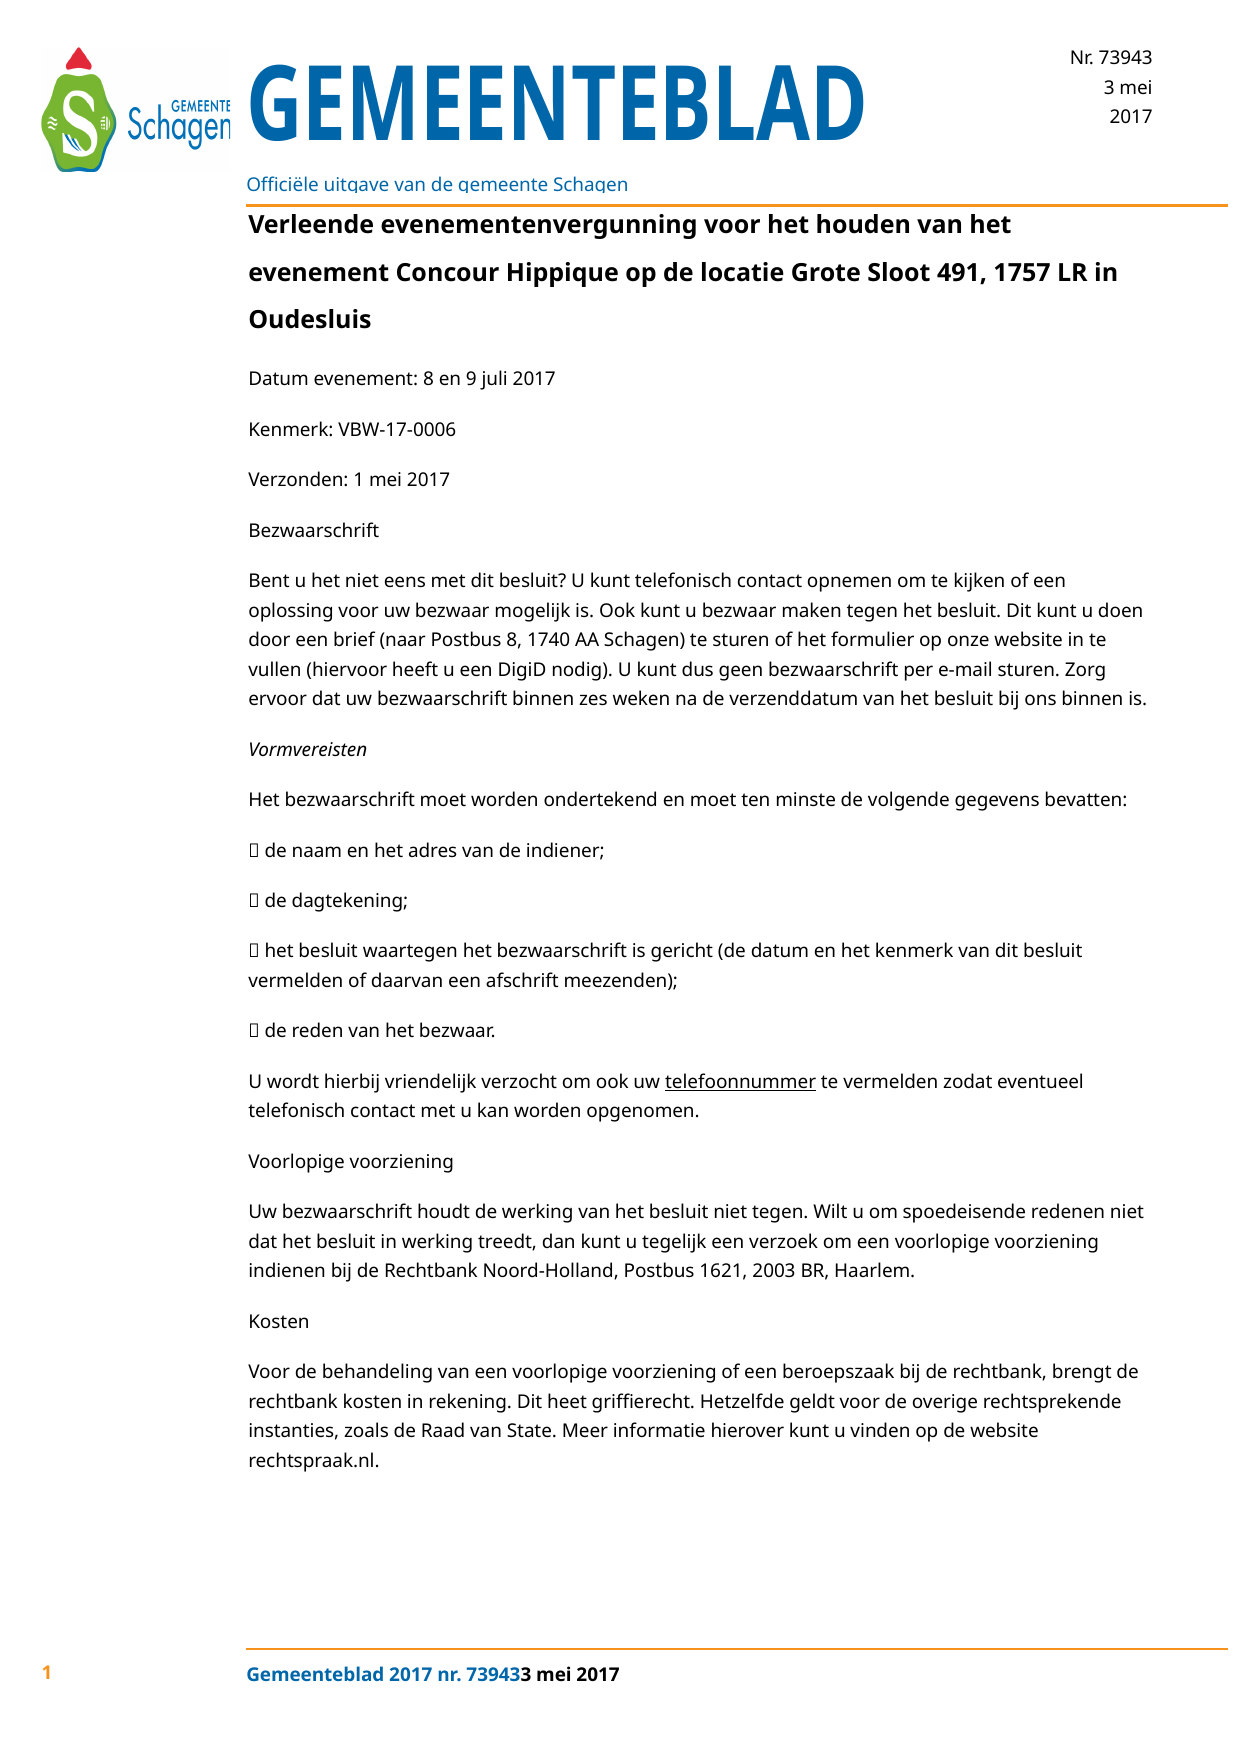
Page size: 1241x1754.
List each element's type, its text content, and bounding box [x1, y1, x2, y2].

text Voor de behandeling van een voorlopige voorziening of een beroepszaak bij de rechtbank, brengt de rechtbank kosten in rekening. Dit heet griffierecht. Hetzelfde geldt voor de overige rechtsprekende instanties, zoals de Raad van State. Meer informatie hierover kunt u vinden op de website rechtspraak.nl. [248, 1358, 1152, 1473]
text Bent u het niet eens met dit besluit? U kunt telefonisch contact opnemen om te kijken of een oplossing voor uw bezwaar mogelijk is. Ook kunt u bezwaar maken tegen het besluit. Dit kunt u doen door een brief (naar Postbus 8, 1740 AA Schagen) te sturen of het formulier op onze website in te vullen (hiervoor heeft u een DigiD nodig). U kunt dus geen bezwaarschrift per e-mail sturen. Zorg ervoor dat uw bezwaarschrift binnen zes weken na de verzenddatum van het besluit bij ons binnen is. [248, 567, 1152, 711]
text  de dagtekening; [248, 887, 1152, 913]
text Voorlopige voorziening [248, 1148, 1152, 1174]
text U wordt hierbij vriendelijk verzocht om ook uw telefoonnummer te vermelden zodat eventueel telefonisch contact met u kan worden opgenomen. [248, 1068, 1152, 1123]
text  het besluit waartegen het bezwaarschrift is gericht (de datum en het kenmerk van dit besluit vermelden of daarvan een afschrift meezenden); [248, 938, 1152, 993]
text Bezwaarschrift [248, 517, 1152, 542]
text Het bezwaarschrift moet worden ondertekend en moet ten minste de volgende gegevens bevatten: [248, 786, 1152, 812]
text  de reden van het bezwaar. [248, 1018, 1152, 1043]
text Kenmerk: VBW-17-0006 [248, 416, 1152, 442]
text Verleende evenementenvergunning voor het houden van het evenement Concour Hippique op de locatie Grote Sloot 491, 1757 LR in Oudesluis [248, 207, 1152, 336]
text Datum evenement: 8 en 9 juli 2017 [248, 366, 1152, 391]
text Uw bezwaarschrift houdt de werking van het besluit niet tegen. Wilt u om spoedeisende redenen niet dat het besluit in werking treedt, dan kunt u tegelijk een verzoek om een voorlopige voorziening indienen bij de Rechtbank Noord-Holland, Postbus 1621, 2003 BR, Haarlem. [248, 1198, 1152, 1283]
text Kosten [248, 1308, 1152, 1334]
text Verzonden: 1 mei 2017 [248, 466, 1152, 492]
text  de naam en het adres van de indiener; [248, 837, 1152, 862]
picture [41, 47, 231, 172]
text Vormvereisten [248, 736, 1152, 762]
